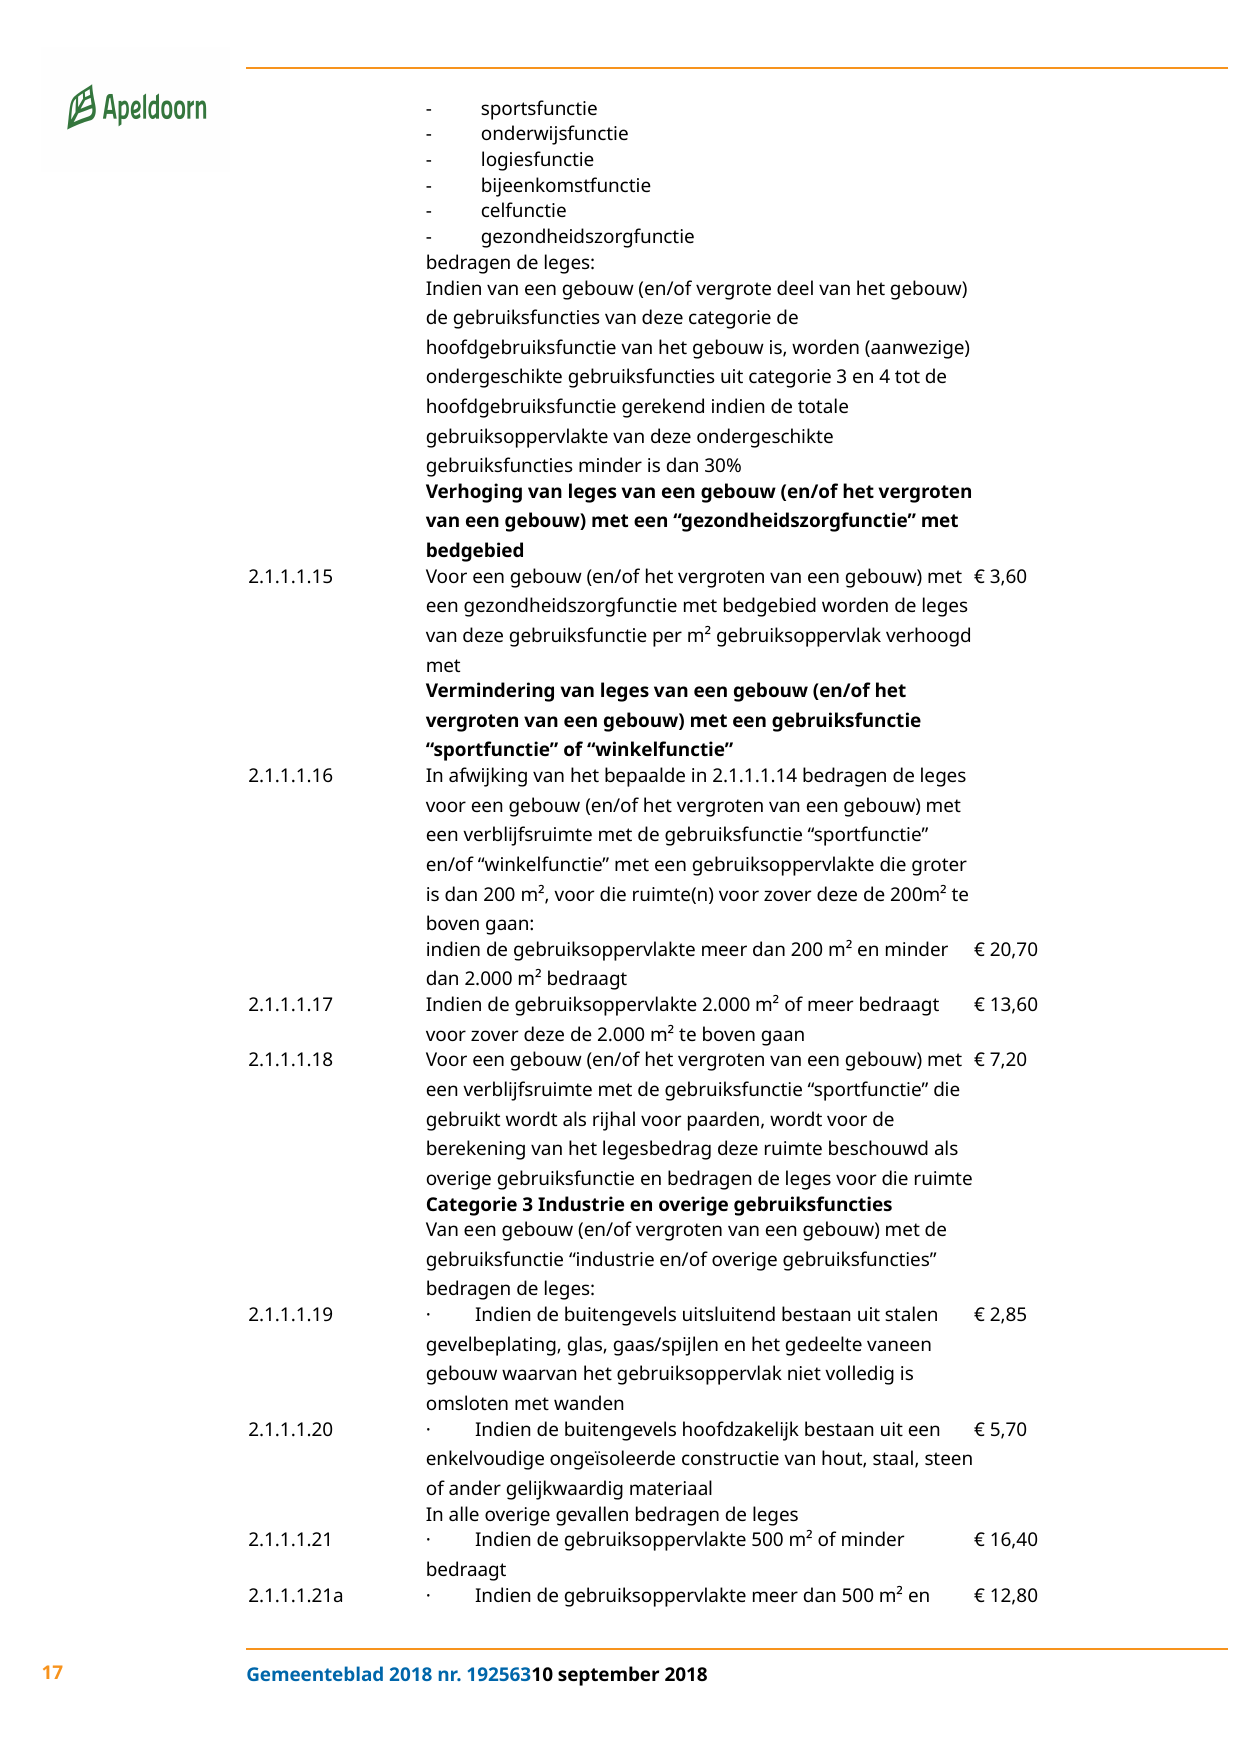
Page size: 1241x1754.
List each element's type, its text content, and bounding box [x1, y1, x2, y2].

table_cell [248, 478, 426, 563]
table_cell - gezondheidszorgfunctie [426, 224, 974, 249]
table_cell [974, 198, 1152, 223]
table_cell [974, 478, 1152, 563]
table_cell [248, 678, 426, 762]
table_cell Van een gebouw (en/of vergroten van een gebouw) met de gebruiksfunctie “industrie en/of overige gebruiksfuncties” bedragen de leges: [426, 1216, 974, 1301]
table_cell € 7,20 [974, 1047, 1152, 1191]
table_cell [974, 678, 1152, 762]
table_cell 2.1.1.1.18 [248, 1047, 426, 1191]
table_cell € 16,40 [974, 1526, 1152, 1582]
table_cell € 13,60 [974, 991, 1152, 1047]
table_cell [248, 224, 426, 249]
table_cell € 12,80 [974, 1582, 1152, 1607]
table_cell [974, 224, 1152, 249]
table_cell 2.1.1.1.21a [248, 1582, 426, 1607]
table_cell - celfunctie [426, 198, 974, 223]
table_cell [248, 1501, 426, 1526]
table_cell indien de gebruiksoppervlakte meer dan 200 m² en minder dan 2.000 m² bedraagt [426, 936, 974, 991]
table_cell In afwijking van het bepaalde in 2.1.1.1.14 bedragen de leges voor een gebouw (en/of het vergroten van een gebouw) met een verblijfsruimte met de gebruiksfunctie “sportfunctie” en/of “winkelfunctie” met een gebruiksoppervlakte die groter is dan 200 m², voor die ruimte(n) voor zover deze de 200m² te boven gaan: [426, 763, 974, 936]
table_cell 2.1.1.1.16 [248, 763, 426, 936]
table_cell - logiesfunctie [426, 146, 974, 172]
table_cell [248, 121, 426, 146]
table_cell [248, 172, 426, 198]
table_cell · Indien de gebruiksoppervlakte meer dan 500 m² en [426, 1582, 974, 1607]
table_cell 2.1.1.1.21 [248, 1526, 426, 1582]
table_cell € 2,85 [974, 1301, 1152, 1416]
table_cell [248, 146, 426, 172]
table_cell Indien van een gebouw (en/of vergrote deel van het gebouw) de gebruiksfuncties van deze categorie de hoofdgebruiksfunctie van het gebouw is, worden (aanwezige) ondergeschikte gebruiksfuncties uit categorie 3 en 4 tot de hoofdgebruiksfunctie gerekend indien de totale gebruiksoppervlakte van deze ondergeschikte gebruiksfuncties minder is dan 30% [426, 275, 974, 478]
table_cell 2.1.1.1.17 [248, 991, 426, 1047]
table_cell Voor een gebouw (en/of het vergroten van een gebouw) met een verblijfsruimte met de gebruiksfunctie “sportfunctie” die gebruikt wordt als rijhal voor paarden, wordt voor de berekening van het legesbedrag deze ruimte beschouwd als overige gebruiksfunctie en bedragen de leges voor die ruimte [426, 1047, 974, 1191]
table_cell [248, 249, 426, 275]
table_cell € 20,70 [974, 936, 1152, 991]
table_cell [974, 1191, 1152, 1216]
table_cell Verhoging van leges van een gebouw (en/of het vergroten van een gebouw) met een “gezondheidszorgfunctie” met bedgebied [426, 478, 974, 563]
table_cell [248, 198, 426, 223]
table_cell [974, 121, 1152, 146]
table_cell [974, 1216, 1152, 1301]
table_cell Voor een gebouw (en/of het vergroten van een gebouw) met een gezondheidszorgfunctie met bedgebied worden de leges van deze gebruiksfunctie per m² gebruiksoppervlak verhoogd met [426, 563, 974, 677]
table_cell [248, 936, 426, 991]
table_cell 2.1.1.1.19 [248, 1301, 426, 1416]
table_cell [974, 1501, 1152, 1526]
table_cell 2.1.1.1.20 [248, 1416, 426, 1501]
table_cell 2.1.1.1.15 [248, 563, 426, 677]
table_cell bedragen de leges: [426, 249, 974, 275]
table_cell - onderwijsfunctie [426, 121, 974, 146]
table_cell [248, 1216, 426, 1301]
table_cell [974, 172, 1152, 198]
table_cell € 5,70 [974, 1416, 1152, 1501]
table_cell [974, 249, 1152, 275]
table_cell € 3,60 [974, 563, 1152, 677]
table_cell · Indien de buitengevels hoofdzakelijk bestaan uit een enkelvoudige ongeïsoleerde constructie van hout, staal, steen of ander gelijkwaardig materiaal [426, 1416, 974, 1501]
table_cell Vermindering van leges van een gebouw (en/of het vergroten van een gebouw) met een gebruiksfunctie “sportfunctie” of “winkelfunctie” [426, 678, 974, 762]
table_cell · Indien de buitengevels uitsluitend bestaan uit stalen gevelbeplating, glas, gaas/spijlen en het gedeelte vaneen gebouw waarvan het gebruiksoppervlak niet volledig is omsloten met wanden [426, 1301, 974, 1416]
table_cell [248, 275, 426, 478]
table_cell In alle overige gevallen bedragen de leges [426, 1501, 974, 1526]
table_cell [974, 275, 1152, 478]
table_cell [248, 95, 426, 121]
table_cell [974, 763, 1152, 936]
table_cell [974, 146, 1152, 172]
table_cell - sportsfunctie [426, 95, 974, 121]
table_cell [974, 95, 1152, 121]
table_cell Indien de gebruiksoppervlakte 2.000 m² of meer bedraagt voor zover deze de 2.000 m² te boven gaan [426, 991, 974, 1047]
table_cell - bijeenkomstfunctie [426, 172, 974, 198]
table_cell [248, 1191, 426, 1216]
table_cell · Indien de gebruiksoppervlakte 500 m² of minder bedraagt [426, 1526, 974, 1582]
picture [41, 47, 231, 172]
table_cell Categorie 3 Industrie en overige gebruiksfuncties [426, 1191, 974, 1216]
